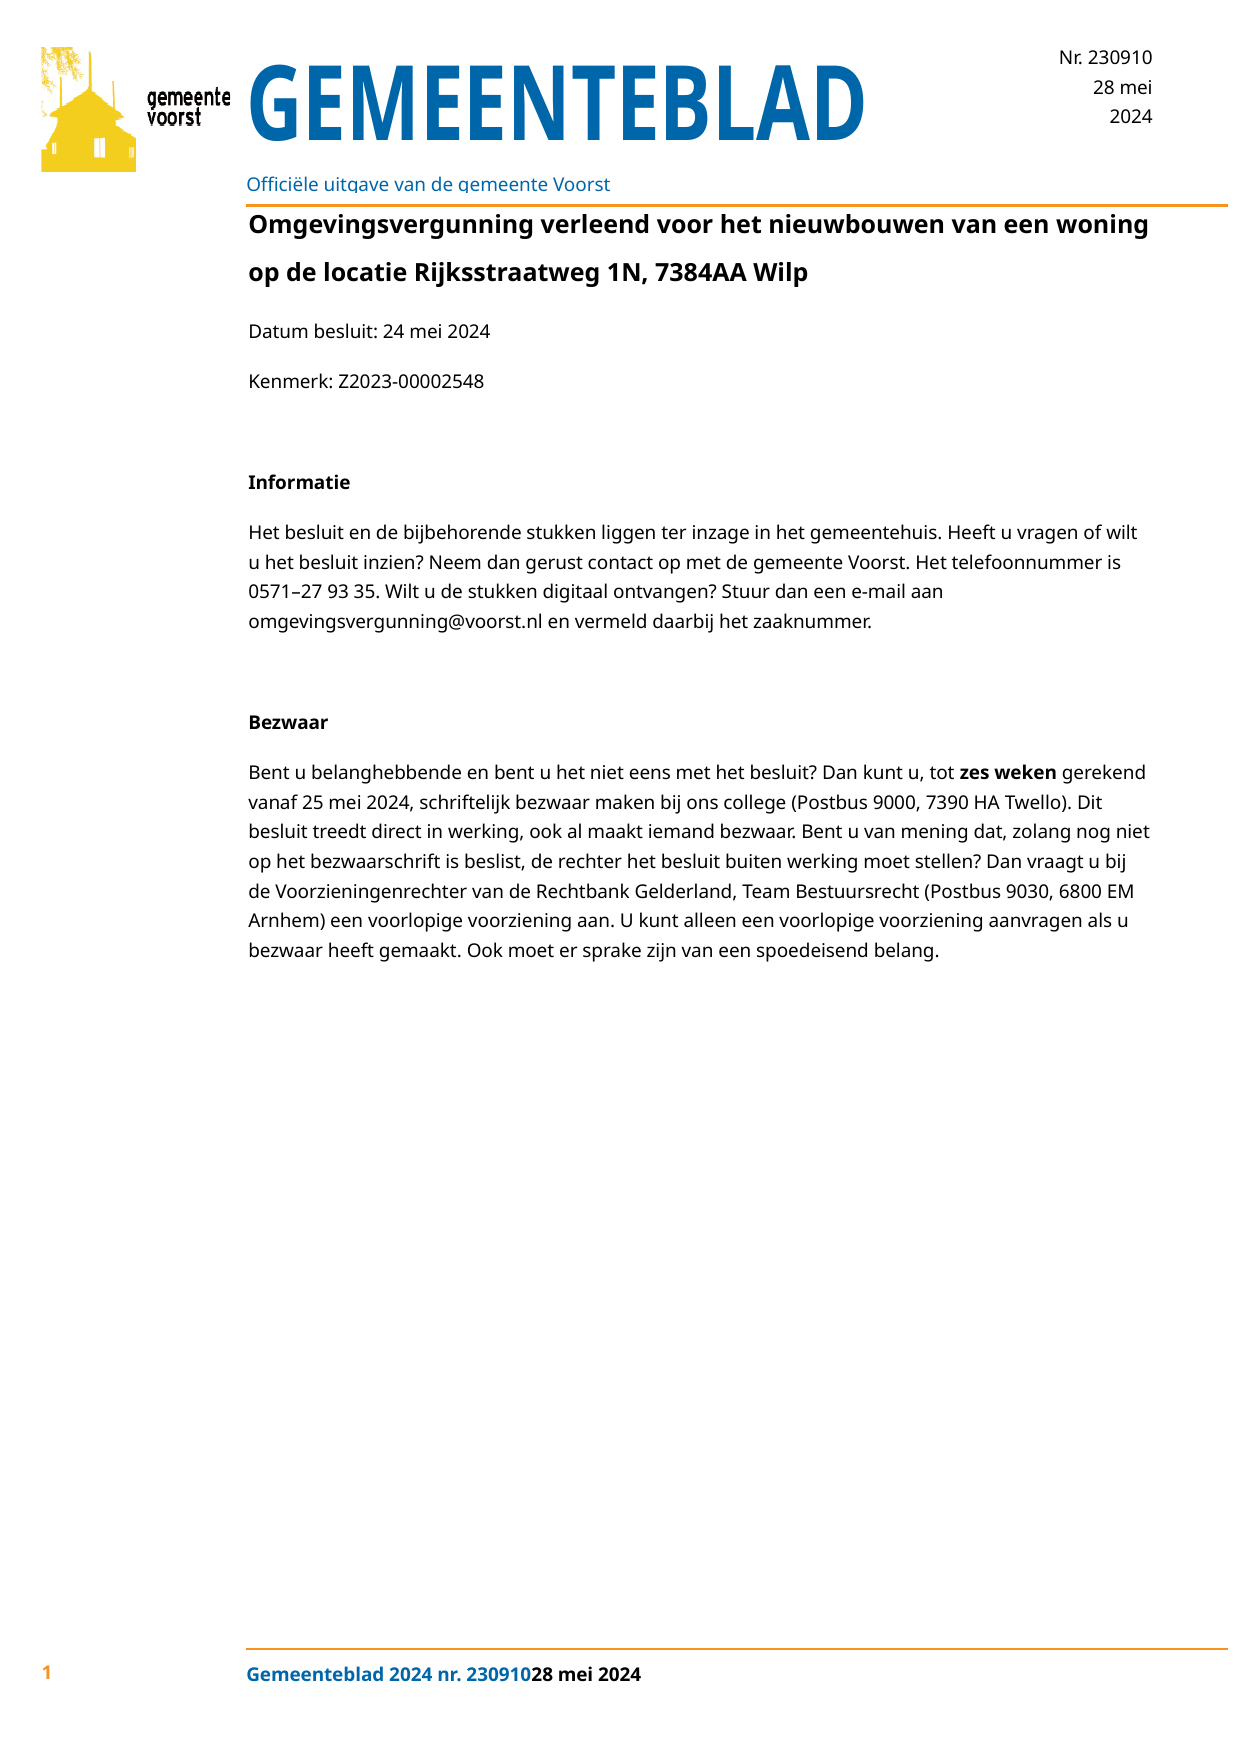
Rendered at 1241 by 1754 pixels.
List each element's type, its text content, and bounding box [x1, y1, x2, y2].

picture [41, 47, 231, 172]
text Bezwaar [248, 709, 1152, 735]
text Bent u belanghebbende en bent u het niet eens met het besluit? Dan kunt u, tot zes weken gerekend vanaf 25 mei 2024, schriftelijk bezwaar maken bij ons college (Postbus 9000, 7390 HA Twello). Dit besluit treedt direct in werking, ook al maakt iemand bezwaar. Bent u van mening dat, zolang nog niet op het bezwaarschrift is beslist, de rechter het besluit buiten werking moet stellen? Dan vraagt u bij de Voorzieningenrechter van de Rechtbank Gelderland, Team Bestuursrecht (Postbus 9030, 6800 EM Arnhem) een voorlopige voorziening aan. U kunt alleen een voorlopige voorziening aanvragen als u bezwaar heeft gemaakt. Ook moet er sprake zijn van een spoedeisend belang. [248, 759, 1152, 963]
text Datum besluit: 24 mei 2024 [248, 318, 1152, 344]
text Informatie [248, 469, 1152, 495]
text Het besluit en de bijbehorende stukken liggen ter inzage in het gemeentehuis. Heeft u vragen of wilt u het besluit inzien? Neem dan gerust contact op met de gemeente Voorst. Het telefoonnummer is 0571–27 93 35. Wilt u de stukken digitaal ontvangen? Stuur dan een e-mail aan omgevingsvergunning@voorst.nl en vermeld daarbij het zaaknummer. [248, 519, 1152, 634]
text Kenmerk: Z2023-00002548 [248, 368, 1152, 394]
text Omgevingsvergunning verleend voor het nieuwbouwen van een woning op de locatie Rijksstraatweg 1N, 7384AA Wilp [248, 207, 1152, 288]
